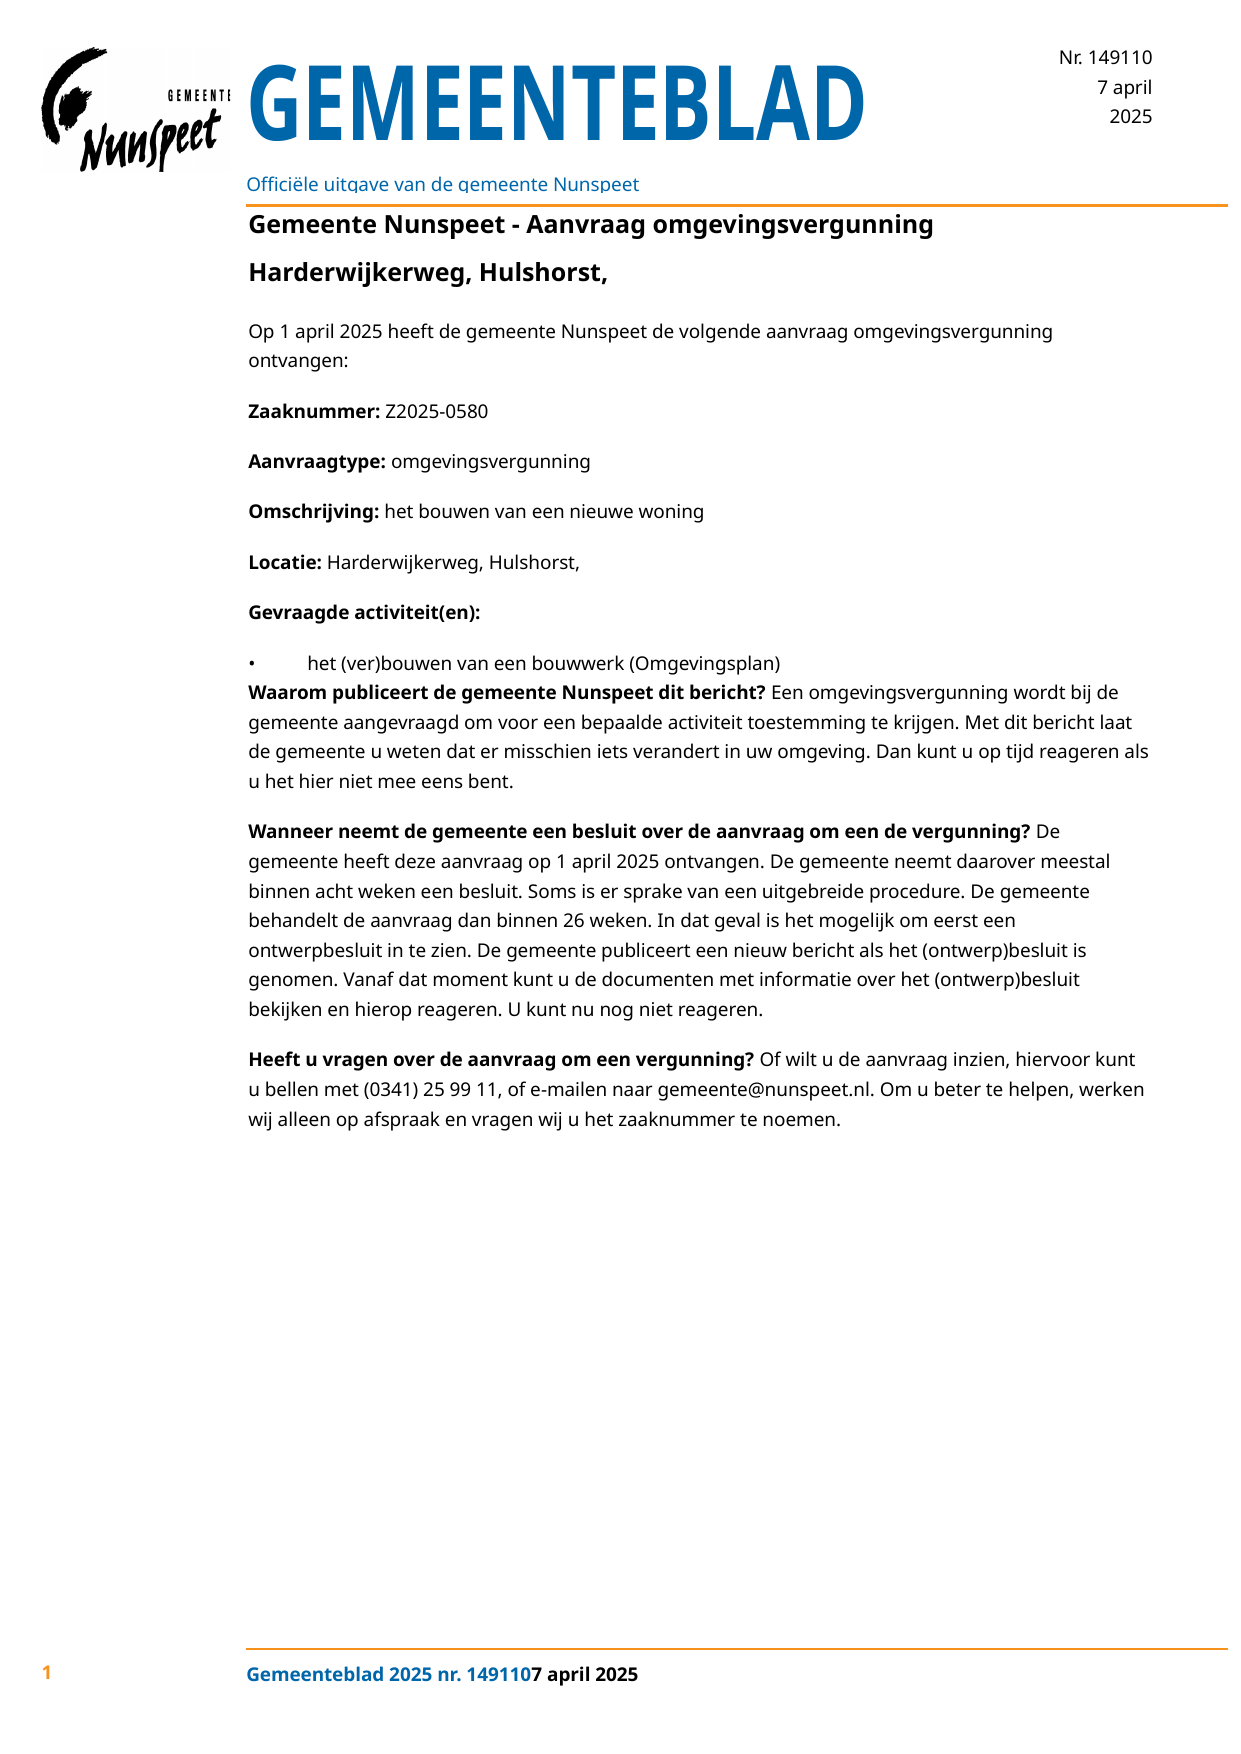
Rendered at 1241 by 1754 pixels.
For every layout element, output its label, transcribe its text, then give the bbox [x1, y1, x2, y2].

text Zaaknummer: Z2025-0580 [248, 398, 1152, 424]
list het (ver)bouwen van een bouwwerk (Omgevingsplan) [248, 650, 1152, 676]
text Gemeente Nunspeet - Aanvraag omgevingsvergunning Harderwijkerweg, Hulshorst, [248, 207, 1152, 288]
text Omschrijving: het bouwen van een nieuwe woning [248, 499, 1152, 524]
text Wanneer neemt de gemeente een besluit over de aanvraag om een de vergunning? De gemeente heeft deze aanvraag op 1 april 2025 ontvangen. De gemeente neemt daarover meestal binnen acht weken een besluit. Soms is er sprake van een uitgebreide procedure. De gemeente behandelt de aanvraag dan binnen 26 weken. In dat geval is het mogelijk om eerst een ontwerpbesluit in te zien. De gemeente publiceert een nieuw bericht als het (ontwerp)besluit is genomen. Vanaf dat moment kunt u de documenten met informatie over het (ontwerp)besluit bekijken en hierop reageren. U kunt nu nog niet reageren. [248, 819, 1152, 1022]
text Op 1 april 2025 heeft de gemeente Nunspeet de volgende aanvraag omgevingsvergunning ontvangen: [248, 318, 1152, 373]
text Heeft u vragen over de aanvraag om een vergunning? Of wilt u de aanvraag inzien, hiervoor kunt u bellen met (0341) 25 99 11, of e-mailen naar gemeente@nunspeet.nl. Om u beter te helpen, werken wij alleen op afspraak en vragen wij u het zaaknummer te noemen. [248, 1047, 1152, 1132]
text Waarom publiceert de gemeente Nunspeet dit bericht? Een omgevingsvergunning wordt bij de gemeente aangevraagd om voor een bepaalde activiteit toestemming te krijgen. Met dit bericht laat de gemeente u weten dat er misschien iets verandert in uw omgeving. Dan kunt u op tijd reageren als u het hier niet mee eens bent. [248, 679, 1152, 794]
text Aanvraagtype: omgevingsvergunning [248, 448, 1152, 474]
text Locatie: Harderwijkerweg, Hulshorst, [248, 549, 1152, 575]
text Gevraagde activiteit(en): [248, 599, 1152, 625]
picture [41, 47, 231, 172]
